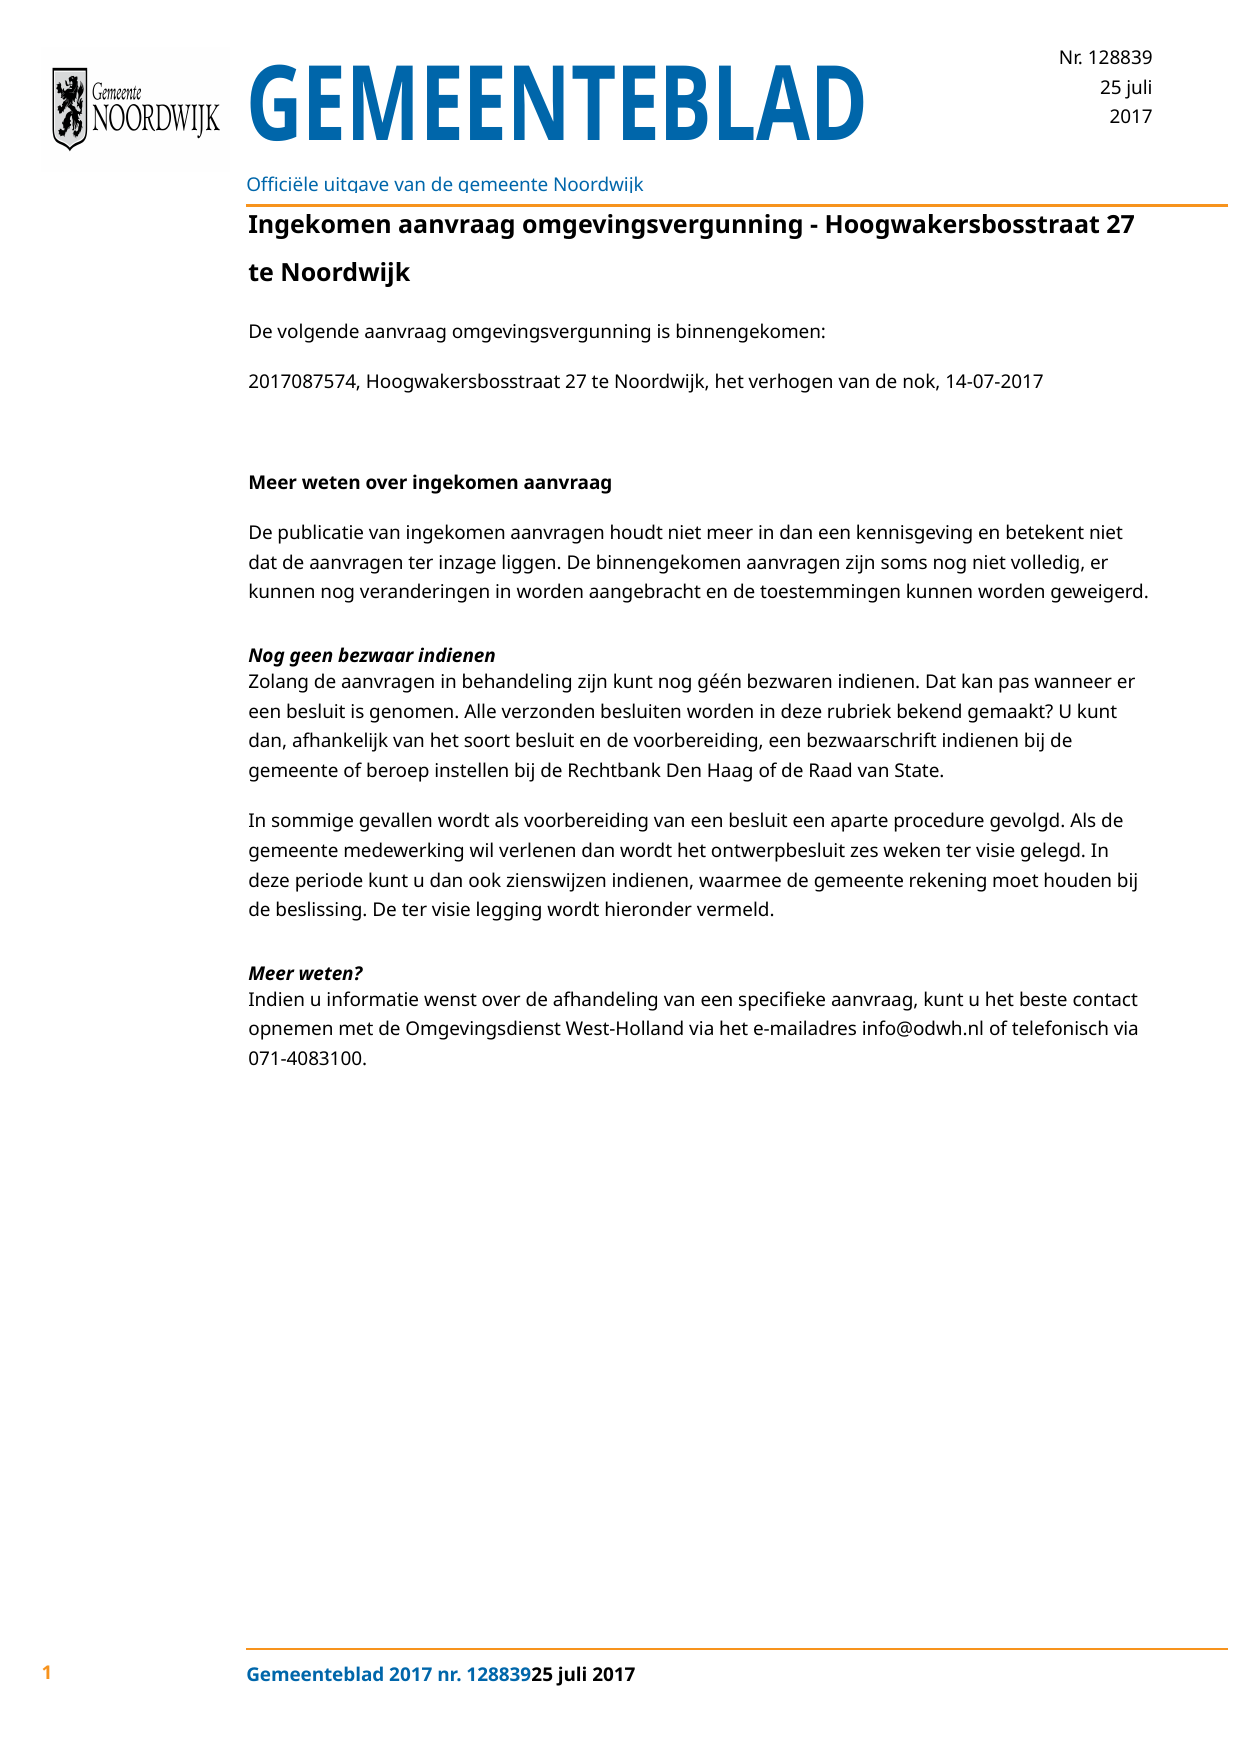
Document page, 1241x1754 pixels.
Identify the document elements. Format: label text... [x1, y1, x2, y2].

text Ingekomen aanvraag omgevingsvergunning - Hoogwakersbosstraat 27 te Noordwijk [248, 207, 1152, 288]
text De publicatie van ingekomen aanvragen houdt niet meer in dan een kennisgeving en betekent niet dat de aanvragen ter inzage liggen. De binnengekomen aanvragen zijn soms nog niet volledig, er kunnen nog veranderingen in worden aangebracht en de toestemmingen kunnen worden geweigerd. [248, 519, 1152, 604]
text De volgende aanvraag omgevingsvergunning is binnengekomen: [248, 318, 1152, 344]
text Zolang de aanvragen in behandeling zijn kunt nog géén bezwaren indienen. Dat kan pas wanneer er een besluit is genomen. Alle verzonden besluiten worden in deze rubriek bekend gemaakt? U kunt dan, afhankelijk van het soort besluit en de voorbereiding, een bezwaarschrift indienen bij de gemeente of beroep instellen bij de Rechtbank Den Haag of de Raad van State. [248, 668, 1152, 783]
text Indien u informatie wenst over de afhandeling van een specifieke aanvraag, kunt u het beste contact opnemen met de Omgevingsdienst West-Holland via het e-mailadres info@odwh.nl of telefonisch via 071-4083100. [248, 986, 1152, 1071]
picture [41, 47, 231, 172]
text 2017087574, Hoogwakersbosstraat 27 te Noordwijk, het verhogen van de nok, 14-07-2017 [248, 368, 1152, 394]
text Nog geen bezwaar indienen [248, 643, 1152, 668]
text Meer weten? [248, 960, 1152, 986]
text In sommige gevallen wordt als voorbereiding van een besluit een aparte procedure gevolgd. Als de gemeente medewerking wil verlenen dan wordt het ontwerpbesluit zes weken ter visie gelegd. In deze periode kunt u dan ook zienswijzen indienen, waarmee de gemeente rekening moet houden bij de beslissing. De ter visie legging wordt hieronder vermeld. [248, 808, 1152, 922]
text Meer weten over ingekomen aanvraag [248, 469, 1152, 495]
